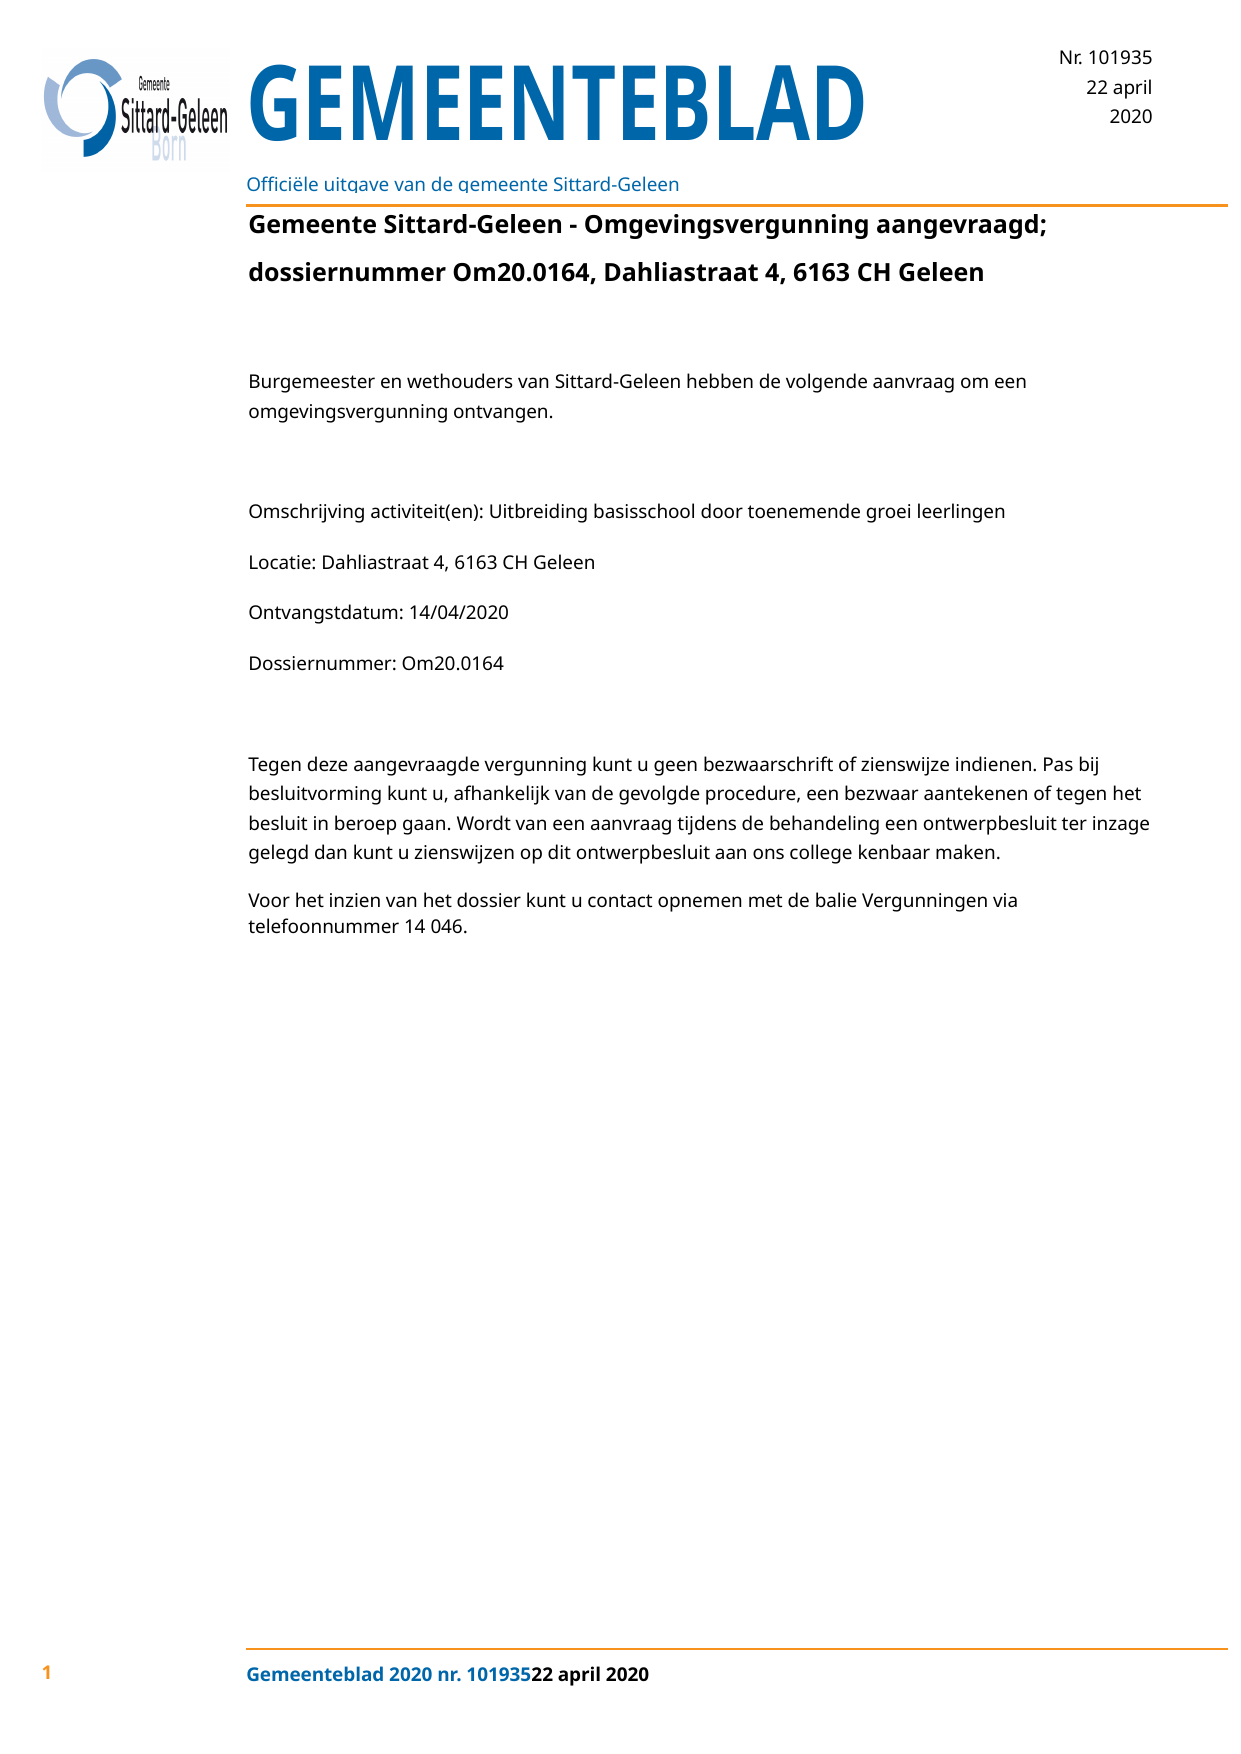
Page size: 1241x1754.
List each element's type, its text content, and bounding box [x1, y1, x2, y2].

text Omschrijving activiteit(en): Uitbreiding basisschool door toenemende groei leerlingen [248, 499, 1152, 524]
text Voor het inzien van het dossier kunt u contact opnemen met de balie Vergunningen via telefoonnummer 14 046. [248, 887, 1152, 939]
text Dossiernummer: Om20.0164 [248, 650, 1152, 676]
text Tegen deze aangevraagde vergunning kunt u geen bezwaarschrift of zienswijze indienen. Pas bij besluitvorming kunt u, afhankelijk van de gevolgde procedure, een bezwaar aantekenen of tegen het besluit in beroep gaan. Wordt van een aanvraag tijdens de behandeling een ontwerpbesluit ter inzage gelegd dan kunt u zienswijzen op dit ontwerpbesluit aan ons college kenbaar maken. [248, 751, 1152, 865]
text Locatie: Dahliastraat 4, 6163 CH Geleen [248, 549, 1152, 575]
text Ontvangstdatum: 14/04/2020 [248, 599, 1152, 625]
picture [41, 47, 231, 172]
text Burgemeester en wethouders van Sittard-Geleen hebben de volgende aanvraag om een omgevingsvergunning ontvangen. [248, 368, 1152, 424]
text Gemeente Sittard-Geleen - Omgevingsvergunning aangevraagd; dossiernummer Om20.0164, Dahliastraat 4, 6163 CH Geleen [248, 207, 1152, 288]
